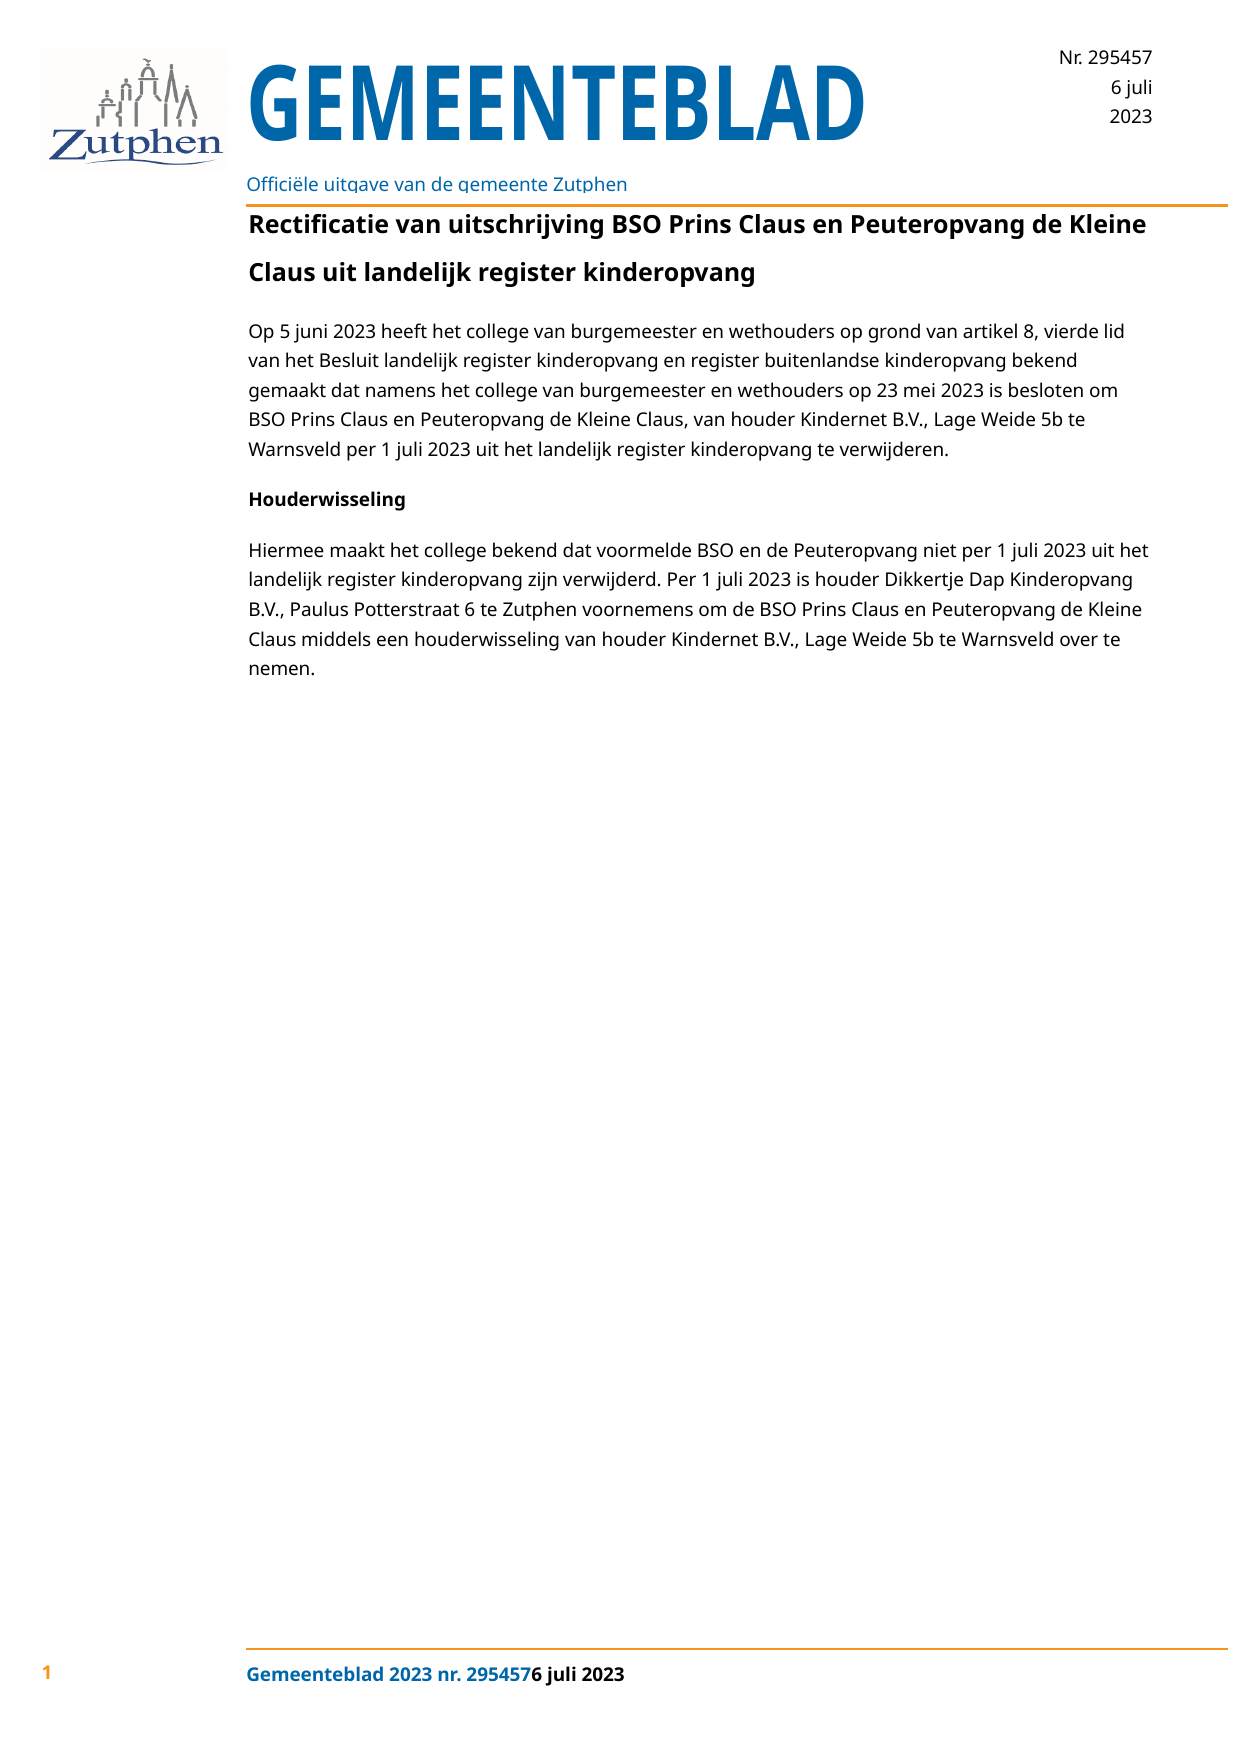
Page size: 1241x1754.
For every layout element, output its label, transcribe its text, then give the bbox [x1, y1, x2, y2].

text Rectificatie van uitschrijving BSO Prins Claus en Peuteropvang de Kleine Claus uit landelijk register kinderopvang [248, 207, 1152, 288]
text Houderwisseling [248, 487, 1152, 512]
picture [41, 47, 231, 172]
text Op 5 juni 2023 heeft het college van burgemeester en wethouders op grond van artikel 8, vierde lid van het Besluit landelijk register kinderopvang en register buitenlandse kinderopvang bekend gemaakt dat namens het college van burgemeester en wethouders op 23 mei 2023 is besloten om BSO Prins Claus en Peuteropvang de Kleine Claus, van houder Kindernet B.V., Lage Weide 5b te Warnsveld per 1 juli 2023 uit het landelijk register kinderopvang te verwijderen. [248, 318, 1152, 462]
text Hiermee maakt het college bekend dat voormelde BSO en de Peuteropvang niet per 1 juli 2023 uit het landelijk register kinderopvang zijn verwijderd. Per 1 juli 2023 is houder Dikkertje Dap Kinderopvang B.V., Paulus Potterstraat 6 te Zutphen voornemens om de BSO Prins Claus en Peuteropvang de Kleine Claus middels een houderwisseling van houder Kindernet B.V., Lage Weide 5b te Warnsveld over te nemen. [248, 537, 1152, 681]
